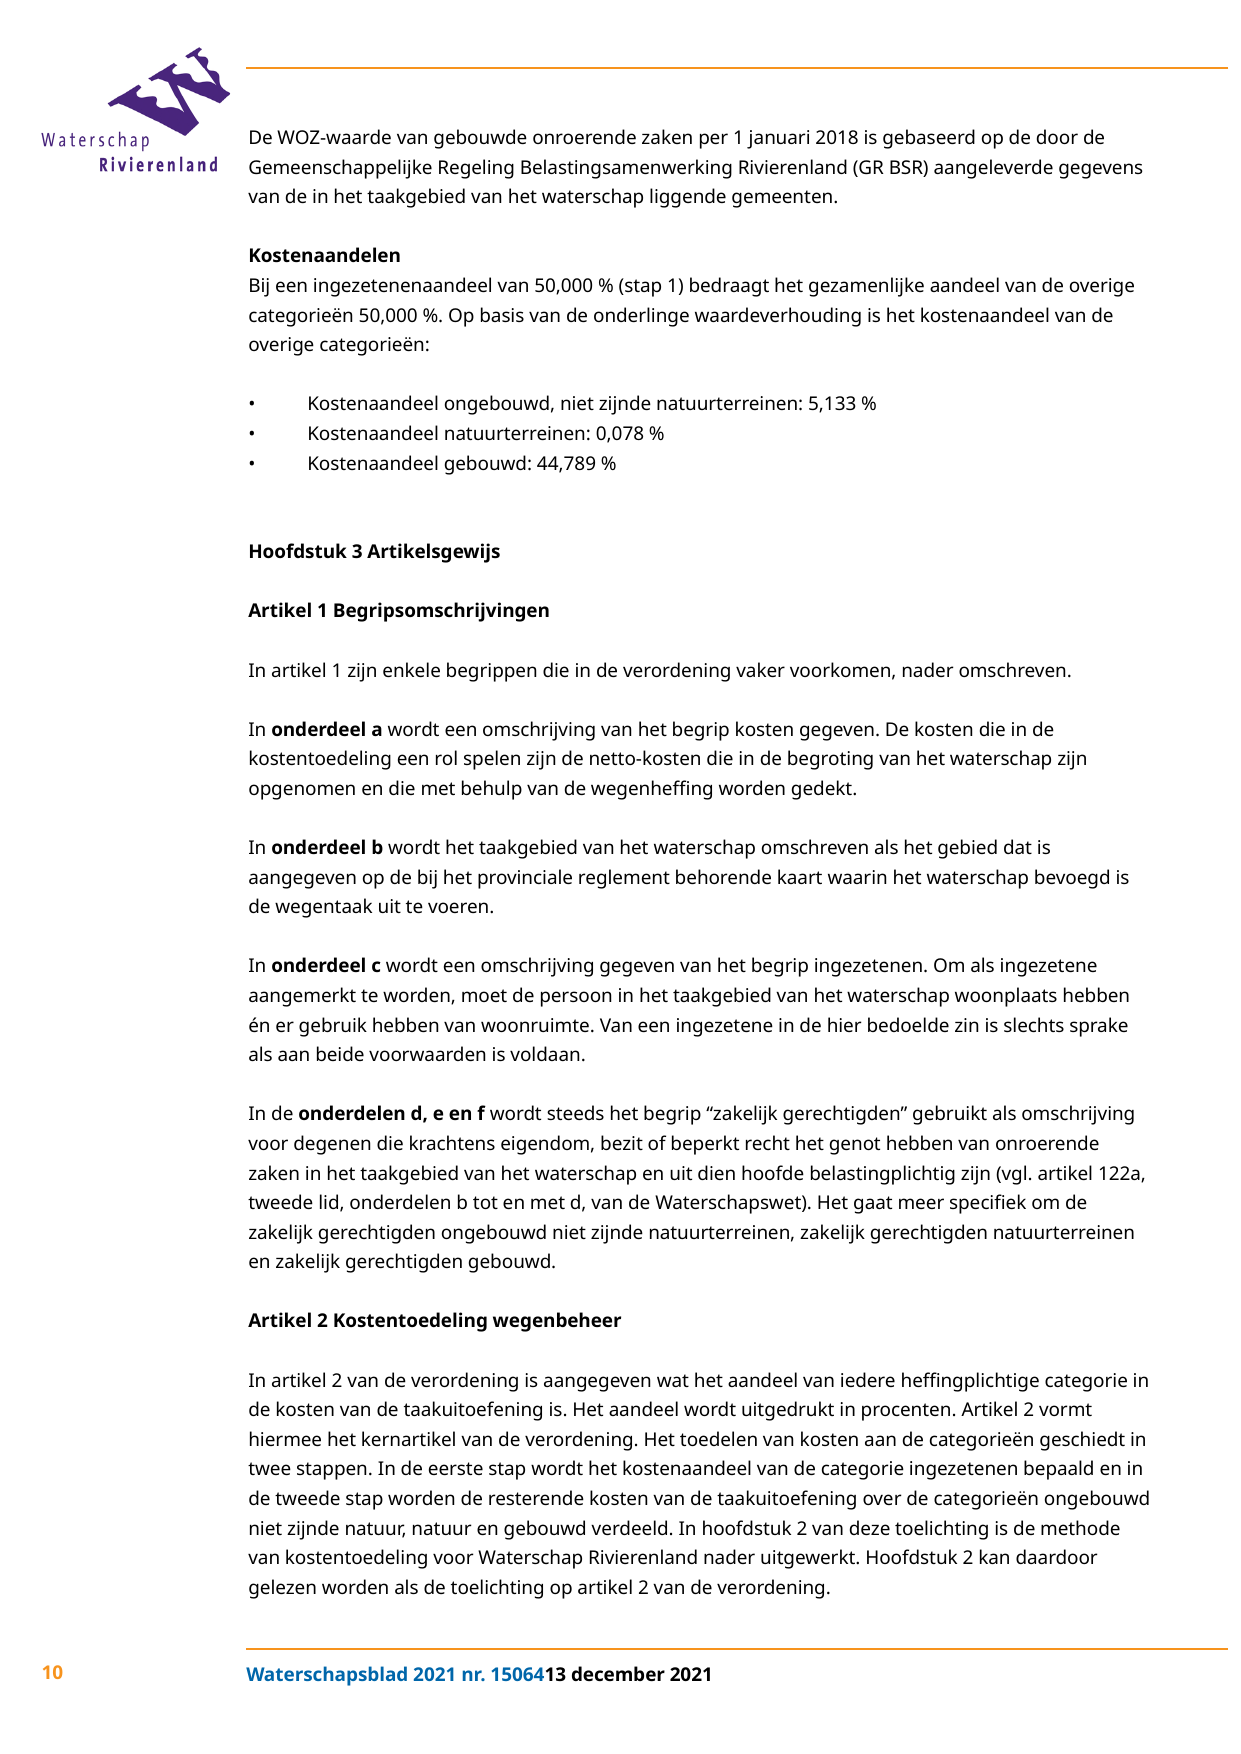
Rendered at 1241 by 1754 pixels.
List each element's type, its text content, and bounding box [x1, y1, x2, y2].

text In de onderdelen d, e en f wordt steeds het begrip “zakelijk gerechtigden” gebruikt als omschrijving voor degenen die krachtens eigendom, bezit of beperkt recht het genot hebben van onroerende zaken in het taakgebied van het waterschap en uit dien hoofde belastingplichtig zijn (vgl. artikel 122a, tweede lid, onderdelen b tot en met d, van de Waterschapswet). Het gaat meer specifiek om de zakelijk gerechtigden ongebouwd niet zijnde natuurterreinen, zakelijk gerechtigden natuurterreinen en zakelijk gerechtigden gebouwd. [248, 1101, 1152, 1274]
text In onderdeel c wordt een omschrijving gegeven van het begrip ingezetenen. Om als ingezetene aangemerkt te worden, moet de persoon in het taakgebied van het waterschap woonplaats hebben én er gebruik hebben van woonruimte. Van een ingezetene in de hier bedoelde zin is slechts sprake als aan beide voorwaarden is voldaan. [248, 953, 1152, 1067]
list Kostenaandeel ongebouwd, niet zijnde natuurterreinen: 5,133 % [248, 391, 1152, 416]
text Kostenaandelen [248, 243, 1152, 268]
text Artikel 1 Begripsomschrijvingen [248, 598, 1152, 623]
list Kostenaandeel natuurterreinen: 0,078 % [248, 420, 1152, 446]
picture [41, 47, 231, 172]
text In artikel 2 van de verordening is aangegeven wat het aandeel van iedere heffingplichtige categorie in de kosten van de taakuitoefening is. Het aandeel wordt uitgedrukt in procenten. Artikel 2 vormt hiermee het kernartikel van de verordening. Het toedelen van kosten aan de categorieën geschiedt in twee stappen. In de eerste stap wordt het kostenaandeel van de categorie ingezetenen bepaald en in de tweede stap worden de resterende kosten van de taakuitoefening over de categorieën ongebouwd niet zijnde natuur, natuur en gebouwd verdeeld. In hoofdstuk 2 van deze toelichting is de methode van kostentoedeling voor Waterschap Rivierenland nader uitgewerkt. Hoofdstuk 2 kan daardoor gelezen worden als de toelichting op artikel 2 van de verordening. [248, 1367, 1152, 1600]
text Hoofdstuk 3 Artikelsgewijs [248, 538, 1152, 564]
list Kostenaandeel gebouwd: 44,789 % [248, 450, 1152, 476]
text De WOZ-waarde van gebouwde onroerende zaken per 1 januari 2018 is gebaseerd op de door de Gemeenschappelijke Regeling Belastingsamenwerking Rivierenland (GR BSR) aangeleverde gegevens van de in het taakgebied van het waterschap liggende gemeenten. [248, 124, 1152, 209]
text Bij een ingezetenenaandeel van 50,000 % (stap 1) bedraagt het gezamenlijke aandeel van de overige categorieën 50,000 %. Op basis van de onderlinge waardeverhouding is het kostenaandeel van de overige categorieën: [248, 272, 1152, 357]
text In onderdeel a wordt een omschrijving van het begrip kosten gegeven. De kosten die in de kostentoedeling een rol spelen zijn de netto-kosten die in de begroting van het waterschap zijn opgenomen en die met behulp van de wegenheffing worden gedekt. [248, 716, 1152, 801]
text Artikel 2 Kostentoedeling wegenbeheer [248, 1308, 1152, 1333]
text In artikel 1 zijn enkele begrippen die in de verordening vaker voorkomen, nader omschreven. [248, 657, 1152, 683]
text In onderdeel b wordt het taakgebied van het waterschap omschreven als het gebied dat is aangegeven op de bij het provinciale reglement behorende kaart waarin het waterschap bevoegd is de wegentaak uit te voeren. [248, 834, 1152, 919]
